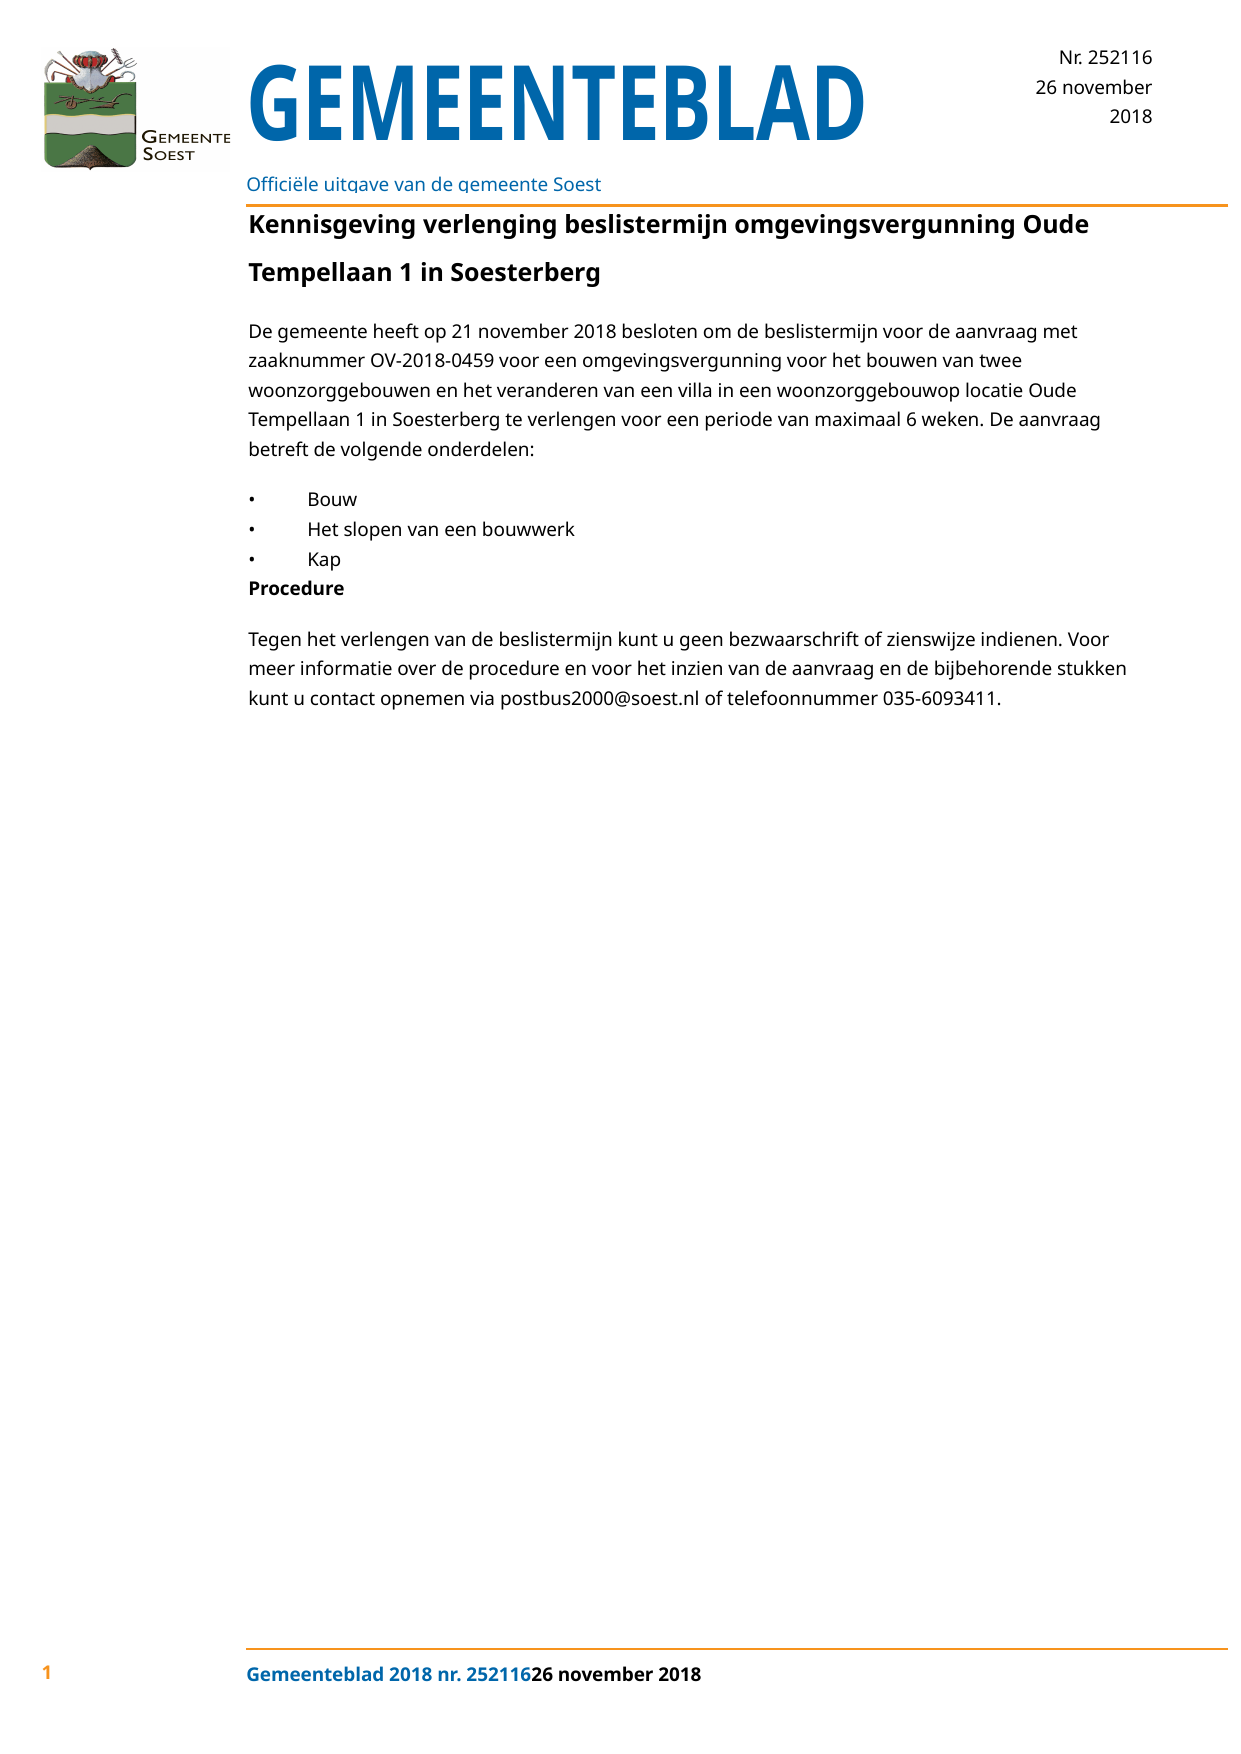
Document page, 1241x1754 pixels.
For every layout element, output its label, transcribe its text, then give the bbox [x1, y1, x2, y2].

list Bouw [248, 487, 1152, 512]
text Tegen het verlengen van de beslistermijn kunt u geen bezwaarschrift of zienswijze indienen. Voor meer informatie over de procedure en voor het inzien van de aanvraag en de bijbehorende stukken kunt u contact opnemen via postbus2000@soest.nl of telefoonnummer 035-6093411. [248, 626, 1152, 711]
text De gemeente heeft op 21 november 2018 besloten om de beslistermijn voor de aanvraag met zaaknummer OV-2018-0459 voor een omgevingsvergunning voor het bouwen van twee woonzorggebouwen en het veranderen van een villa in een woonzorggebouwop locatie Oude Tempellaan 1 in Soesterberg te verlengen voor een periode van maximaal 6 weken. De aanvraag betreft de volgende onderdelen: [248, 318, 1152, 462]
text Kennisgeving verlenging beslistermijn omgevingsvergunning Oude Tempellaan 1 in Soesterberg [248, 207, 1152, 288]
list Kap [248, 546, 1152, 572]
list Het slopen van een bouwwerk [248, 516, 1152, 542]
text Procedure [248, 575, 1152, 601]
picture [41, 47, 231, 172]
